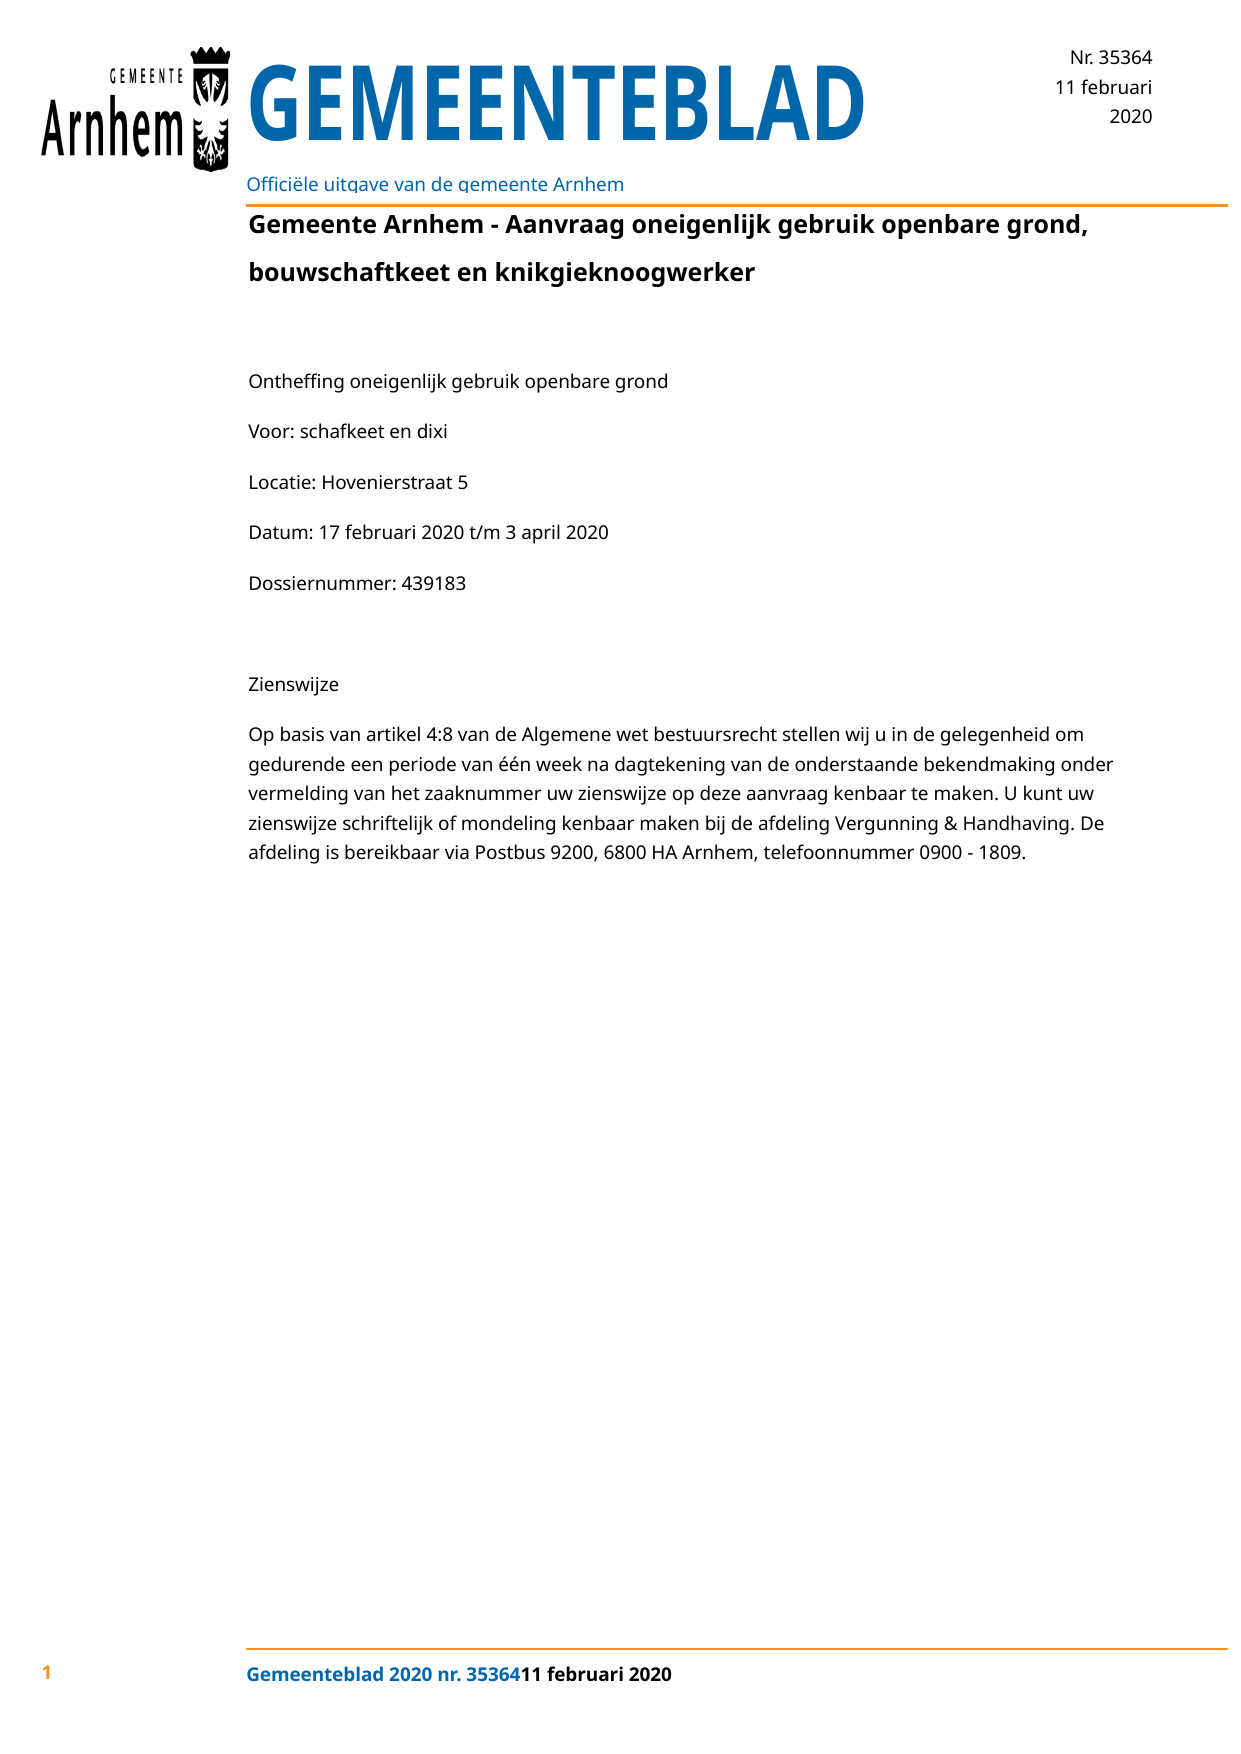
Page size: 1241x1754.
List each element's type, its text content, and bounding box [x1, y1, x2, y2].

text Voor: schafkeet en dixi [248, 419, 1152, 444]
text Dossiernummer: 439183 [248, 570, 1152, 596]
picture [41, 47, 231, 172]
text Locatie: Hovenierstraat 5 [248, 469, 1152, 495]
text Datum: 17 februari 2020 t/m 3 april 2020 [248, 519, 1152, 545]
text Gemeente Arnhem - Aanvraag oneigenlijk gebruik openbare grond, bouwschaftkeet en knikgieknoogwerker [248, 207, 1152, 288]
text Op basis van artikel 4:8 van de Algemene wet bestuursrecht stellen wij u in de gelegenheid om gedurende een periode van één week na dagtekening van de onderstaande bekendmaking onder vermelding van het zaaknummer uw zienswijze op deze aanvraag kenbaar te maken. U kunt uw zienswijze schriftelijk of mondeling kenbaar maken bij de afdeling Vergunning & Handhaving. De afdeling is bereikbaar via Postbus 9200, 6800 HA Arnhem, telefoonnummer 0900 - 1809. [248, 721, 1152, 865]
text Ontheffing oneigenlijk gebruik openbare grond [248, 368, 1152, 394]
text Zienswijze [248, 671, 1152, 697]
